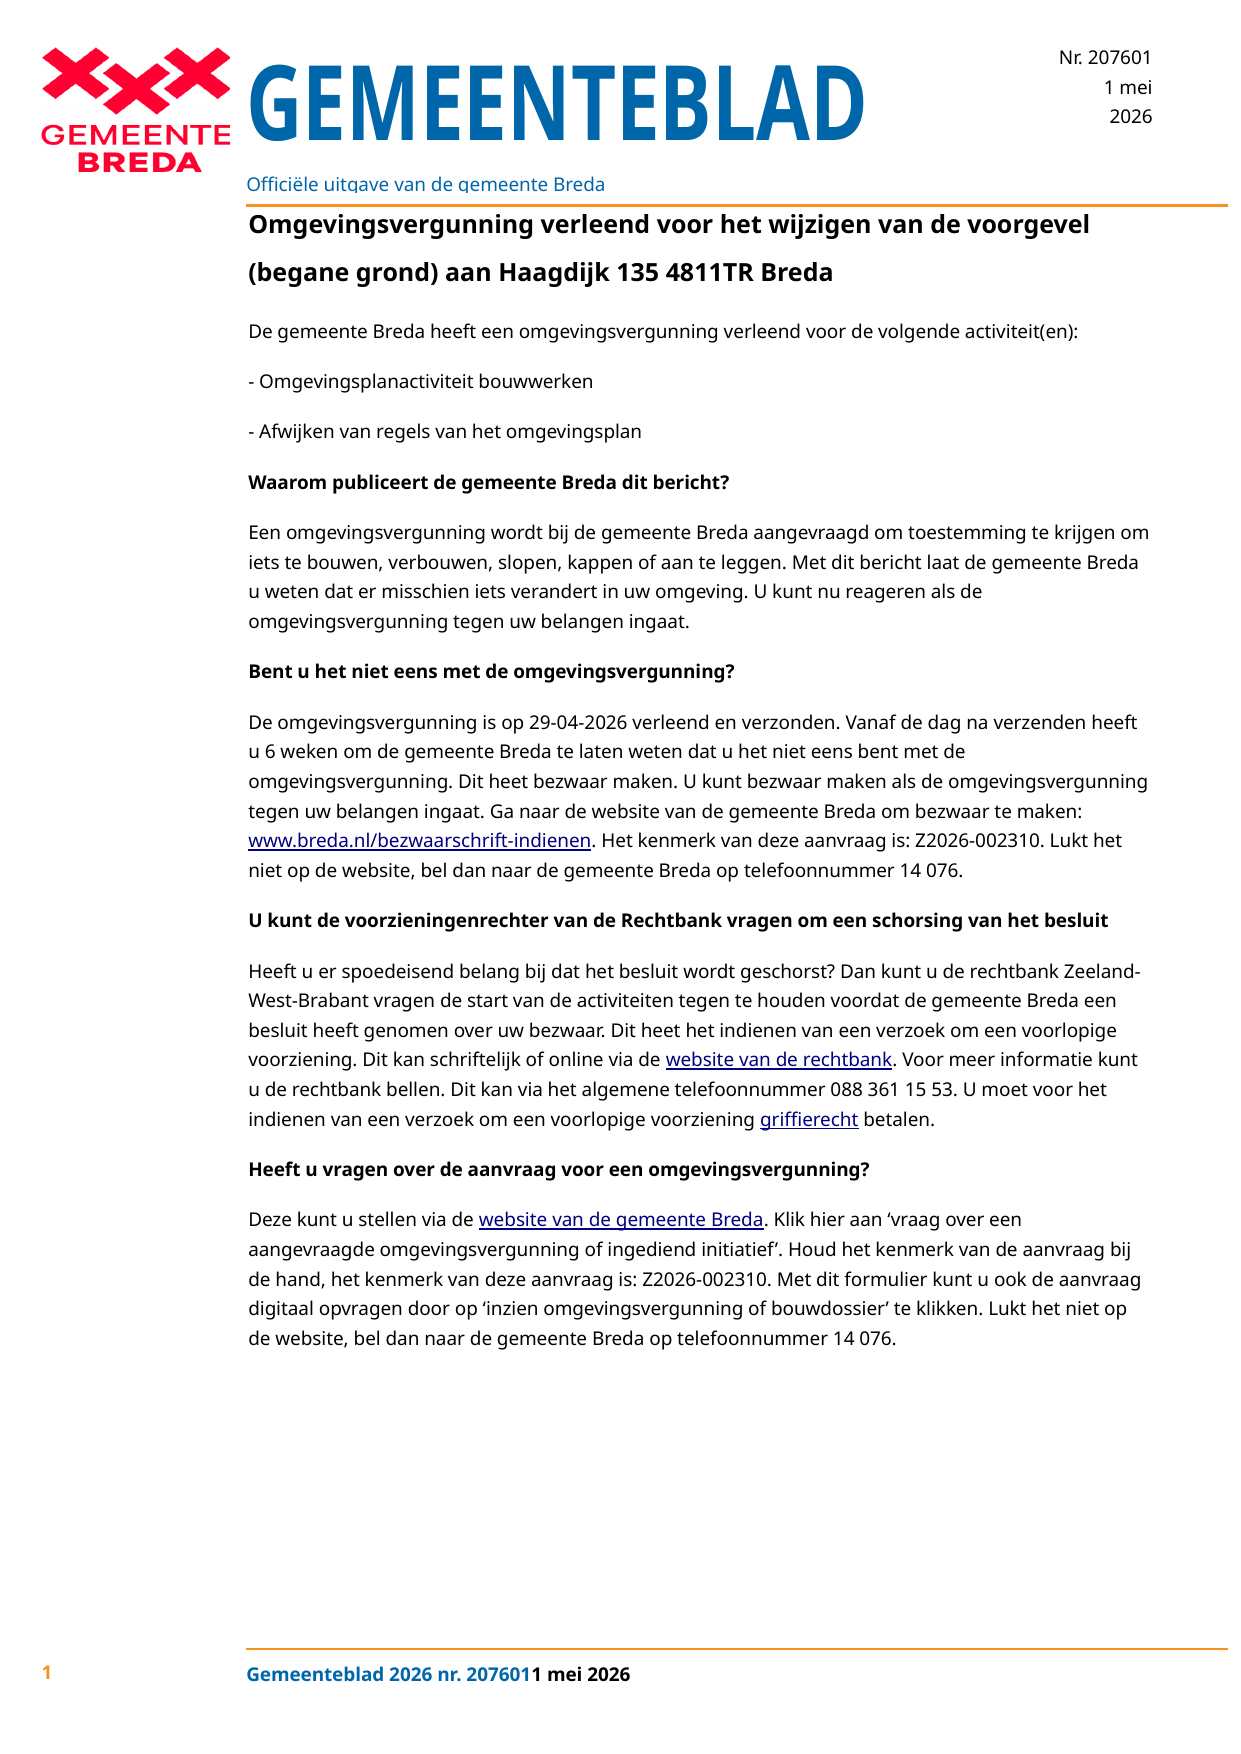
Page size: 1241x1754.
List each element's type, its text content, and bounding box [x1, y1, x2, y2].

text - Afwijken van regels van het omgevingsplan [248, 419, 1152, 444]
text Bent u het niet eens met de omgevingsvergunning? [248, 659, 1152, 684]
text De gemeente Breda heeft een omgevingsvergunning verleend voor de volgende activiteit(en): [248, 318, 1152, 344]
text Waarom publiceert de gemeente Breda dit bericht? [248, 469, 1152, 495]
text Omgevingsvergunning verleend voor het wijzigen van de voorgevel (begane grond) aan Haagdijk 135 4811TR Breda [248, 207, 1152, 288]
text U kunt de voorzieningenrechter van de Rechtbank vragen om een schorsing van het besluit [248, 907, 1152, 933]
text De omgevingsvergunning is op 29-04-2026 verleend en verzonden. Vanaf de dag na verzenden heeft u 6 weken om de gemeente Breda te laten weten dat u het niet eens bent met de omgevingsvergunning. Dit heet bezwaar maken. U kunt bezwaar maken als de omgevingsvergunning tegen uw belangen ingaat. Ga naar de website van de gemeente Breda om bezwaar te maken: www.breda.nl/bezwaarschrift-indienen. Het kenmerk van deze aanvraag is: Z2026-002310. Lukt het niet op de website, bel dan naar de gemeente Breda op telefoonnummer 14 076. [248, 709, 1152, 883]
picture [41, 47, 231, 172]
text Een omgevingsvergunning wordt bij de gemeente Breda aangevraagd om toestemming te krijgen om iets te bouwen, verbouwen, slopen, kappen of aan te leggen. Met dit bericht laat de gemeente Breda u weten dat er misschien iets verandert in uw omgeving. U kunt nu reageren als de omgevingsvergunning tegen uw belangen ingaat. [248, 519, 1152, 634]
text Deze kunt u stellen via de website van de gemeente Breda. Klik hier aan ‘vraag over een aangevraagde omgevingsvergunning of ingediend initiatief’. Houd het kenmerk van de aanvraag bij de hand, het kenmerk van deze aanvraag is: Z2026-002310. Met dit formulier kunt u ook de aanvraag digitaal opvragen door op ‘inzien omgevingsvergunning of bouwdossier’ te klikken. Lukt het niet op de website, bel dan naar de gemeente Breda op telefoonnummer 14 076. [248, 1207, 1152, 1351]
text Heeft u er spoedeisend belang bij dat het besluit wordt geschorst? Dan kunt u de rechtbank Zeeland-West-Brabant vragen de start van de activiteiten tegen te houden voordat de gemeente Breda een besluit heeft genomen over uw bezwaar. Dit heet het indienen van een verzoek om een voorlopige voorziening. Dit kan schriftelijk of online via de website van de rechtbank. Voor meer informatie kunt u de rechtbank bellen. Dit kan via het algemene telefoonnummer 088 361 15 53. U moet voor het indienen van een verzoek om een voorlopige voorziening griffierecht betalen. [248, 958, 1152, 1132]
text Heeft u vragen over de aanvraag voor een omgevingsvergunning? [248, 1156, 1152, 1182]
text - Omgevingsplanactiviteit bouwwerken [248, 368, 1152, 394]
